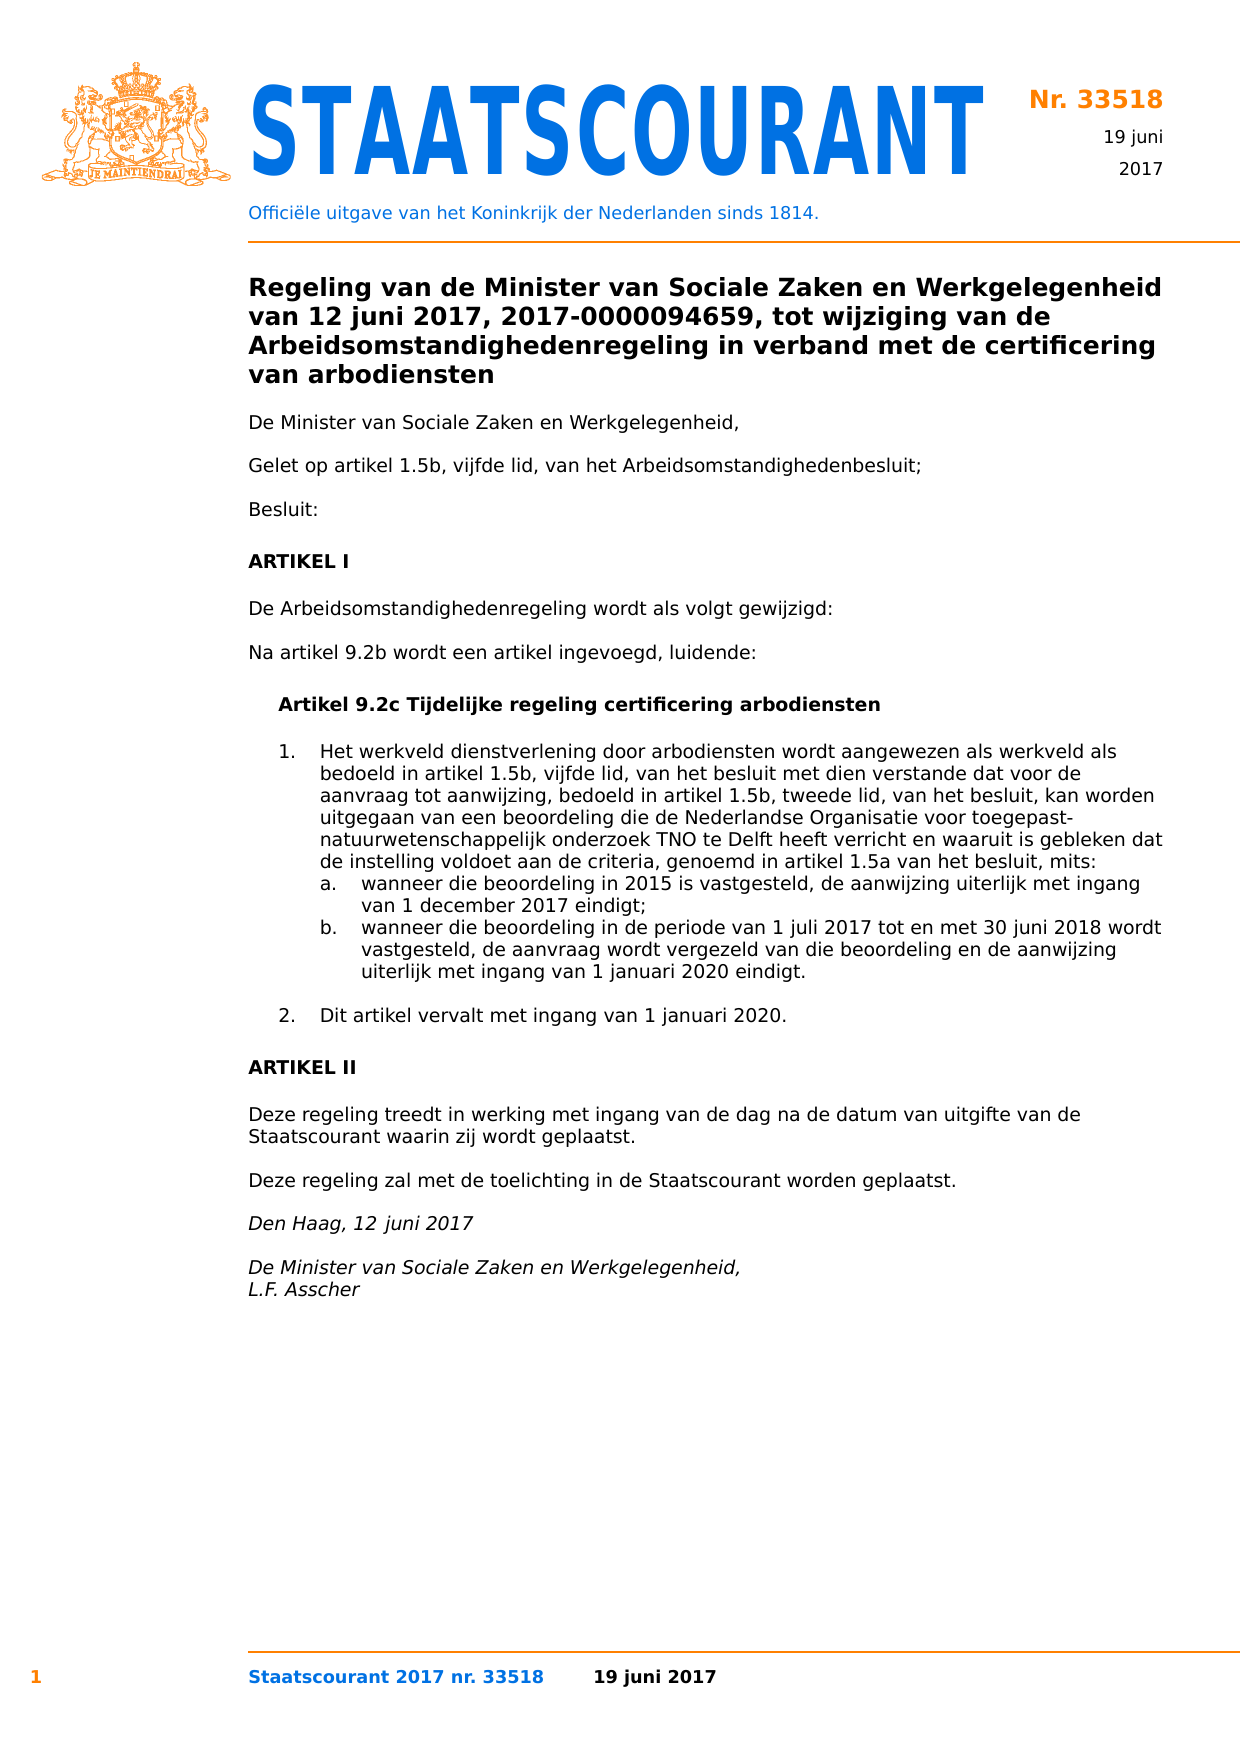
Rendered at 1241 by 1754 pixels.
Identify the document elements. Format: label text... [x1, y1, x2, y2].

text De Arbeidsomstandighedenregeling wordt als volgt gewijzigd: [248, 598, 1163, 620]
subtitle Artikel 9.2c Tijdelijke regeling certificering arbodiensten [278, 694, 1163, 716]
table_header [25, 62, 248, 241]
text Den Haag, 12 juni 2017 [248, 1213, 1163, 1235]
text Gelet op artikel 1.5b, vijfde lid, van het Arbeidsomstandighedenbesluit; [248, 455, 1163, 477]
subtitle ARTIKEL I [248, 551, 1163, 573]
text Na artikel 9.2b wordt een artikel ingevoegd, luidende: [248, 642, 1163, 664]
table_cell 19 juni [998, 121, 1240, 153]
table_header Nr. 33518 [998, 62, 1240, 121]
text 2. Dit artikel vervalt met ingang van 1 januari 2020. [278, 1005, 1163, 1027]
text Deze regeling treedt in werking met ingang van de dag na de datum van uitgifte van de Staatscourant waarin zij wordt geplaatst. [248, 1104, 1163, 1148]
text De Minister van Sociale Zaken en Werkgelegenheid, L.F. Asscher [248, 1257, 1163, 1301]
text Besluit: [248, 499, 1163, 521]
subtitle Regeling van de Minister van Sociale Zaken en Werkgelegenheid van 12 juni 2017, 2017-0000094659, tot wijziging van de Arbeidsomstandighedenregeling in verband met de certificering van arbodiensten [248, 273, 1163, 390]
table_cell Officiële uitgave van het Koninkrijk der Nederlanden sinds 1814. [248, 203, 1240, 241]
text b. wanneer die beoordeling in de periode van 1 juli 2017 tot en met 30 juni 2018 wordt vastgesteld, de aanvraag wordt vergezeld van die beoordeling en de aanwijzing uiterlijk met ingang van 1 januari 2020 eindigt. [319, 917, 1163, 983]
subtitle ARTIKEL II [248, 1057, 1163, 1079]
text a. wanneer die beoordeling in 2015 is vastgesteld, de aanwijzing uiterlijk met ingang van 1 december 2017 eindigt; [319, 873, 1163, 917]
text Deze regeling zal met de toelichting in de Staatscourant worden geplaatst. [248, 1169, 1163, 1191]
text De Minister van Sociale Zaken en Werkgelegenheid, [248, 412, 1163, 433]
text 1. Het werkveld dienstverlening door arbodiensten wordt aangewezen als werkveld als bedoeld in artikel 1.5b, vijfde lid, van het besluit met dien verstande dat voor de aanvraag tot aanwijzing, bedoeld in artikel 1.5b, tweede lid, van het besluit, kan worden uitgegaan van een beoordeling die de Nederlandse Organisatie voor toegepast-natuurwetenschappelijk onderzoek TNO te Delft heeft verricht en waaruit is gebleken dat de instelling voldoet aan de criteria, genoemd in artikel 1.5a van het besluit, mits: [278, 741, 1163, 873]
picture [41, 62, 231, 186]
table_cell 2017 [998, 153, 1240, 203]
table_header STAATSCOURANT [248, 62, 998, 203]
